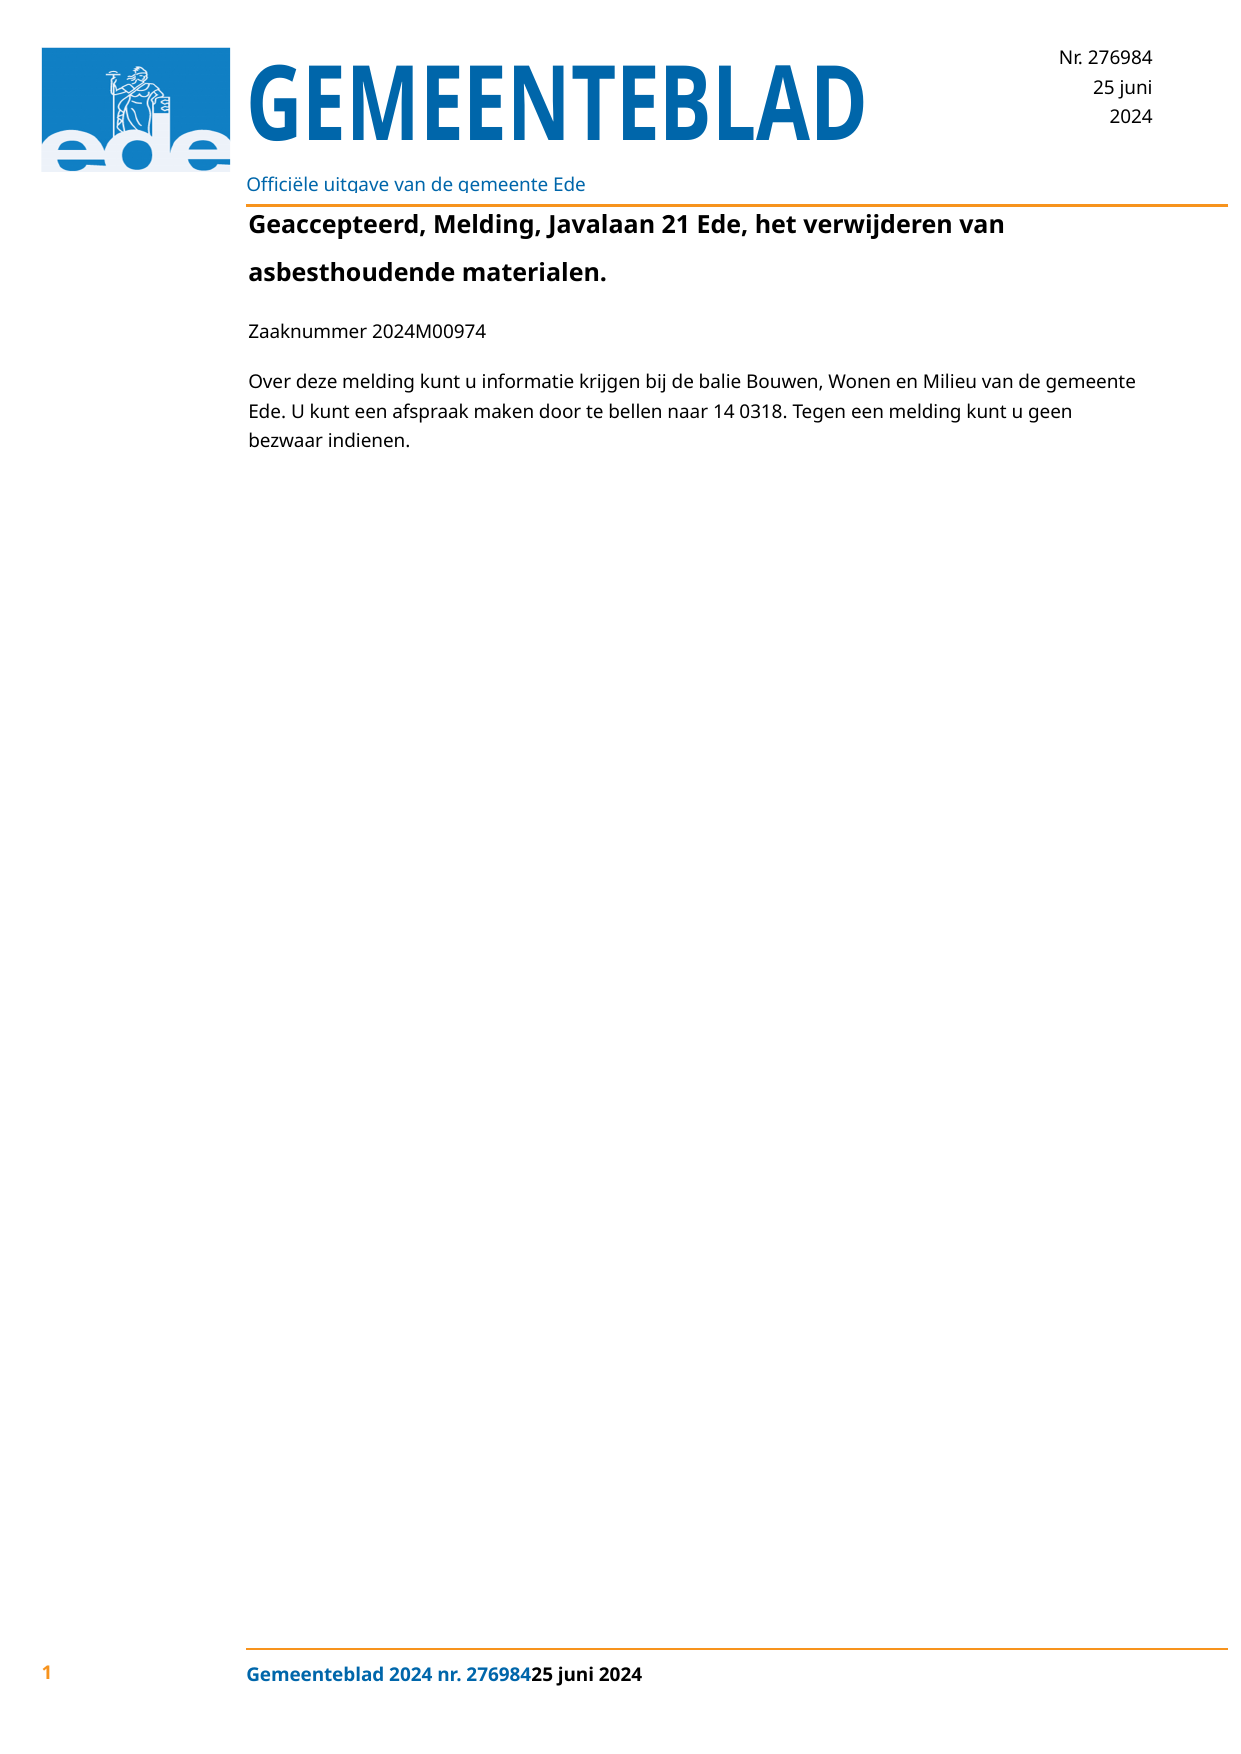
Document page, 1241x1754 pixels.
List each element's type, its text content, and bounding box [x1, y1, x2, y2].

text Geaccepteerd, Melding, Javalaan 21 Ede, het verwijderen van asbesthoudende materialen. [248, 207, 1152, 288]
text Zaaknummer 2024M00974 [248, 318, 1152, 344]
picture [41, 47, 231, 172]
text Over deze melding kunt u informatie krijgen bij de balie Bouwen, Wonen en Milieu van de gemeente Ede. U kunt een afspraak maken door te bellen naar 14 0318. Tegen een melding kunt u geen bezwaar indienen. [248, 368, 1152, 453]
